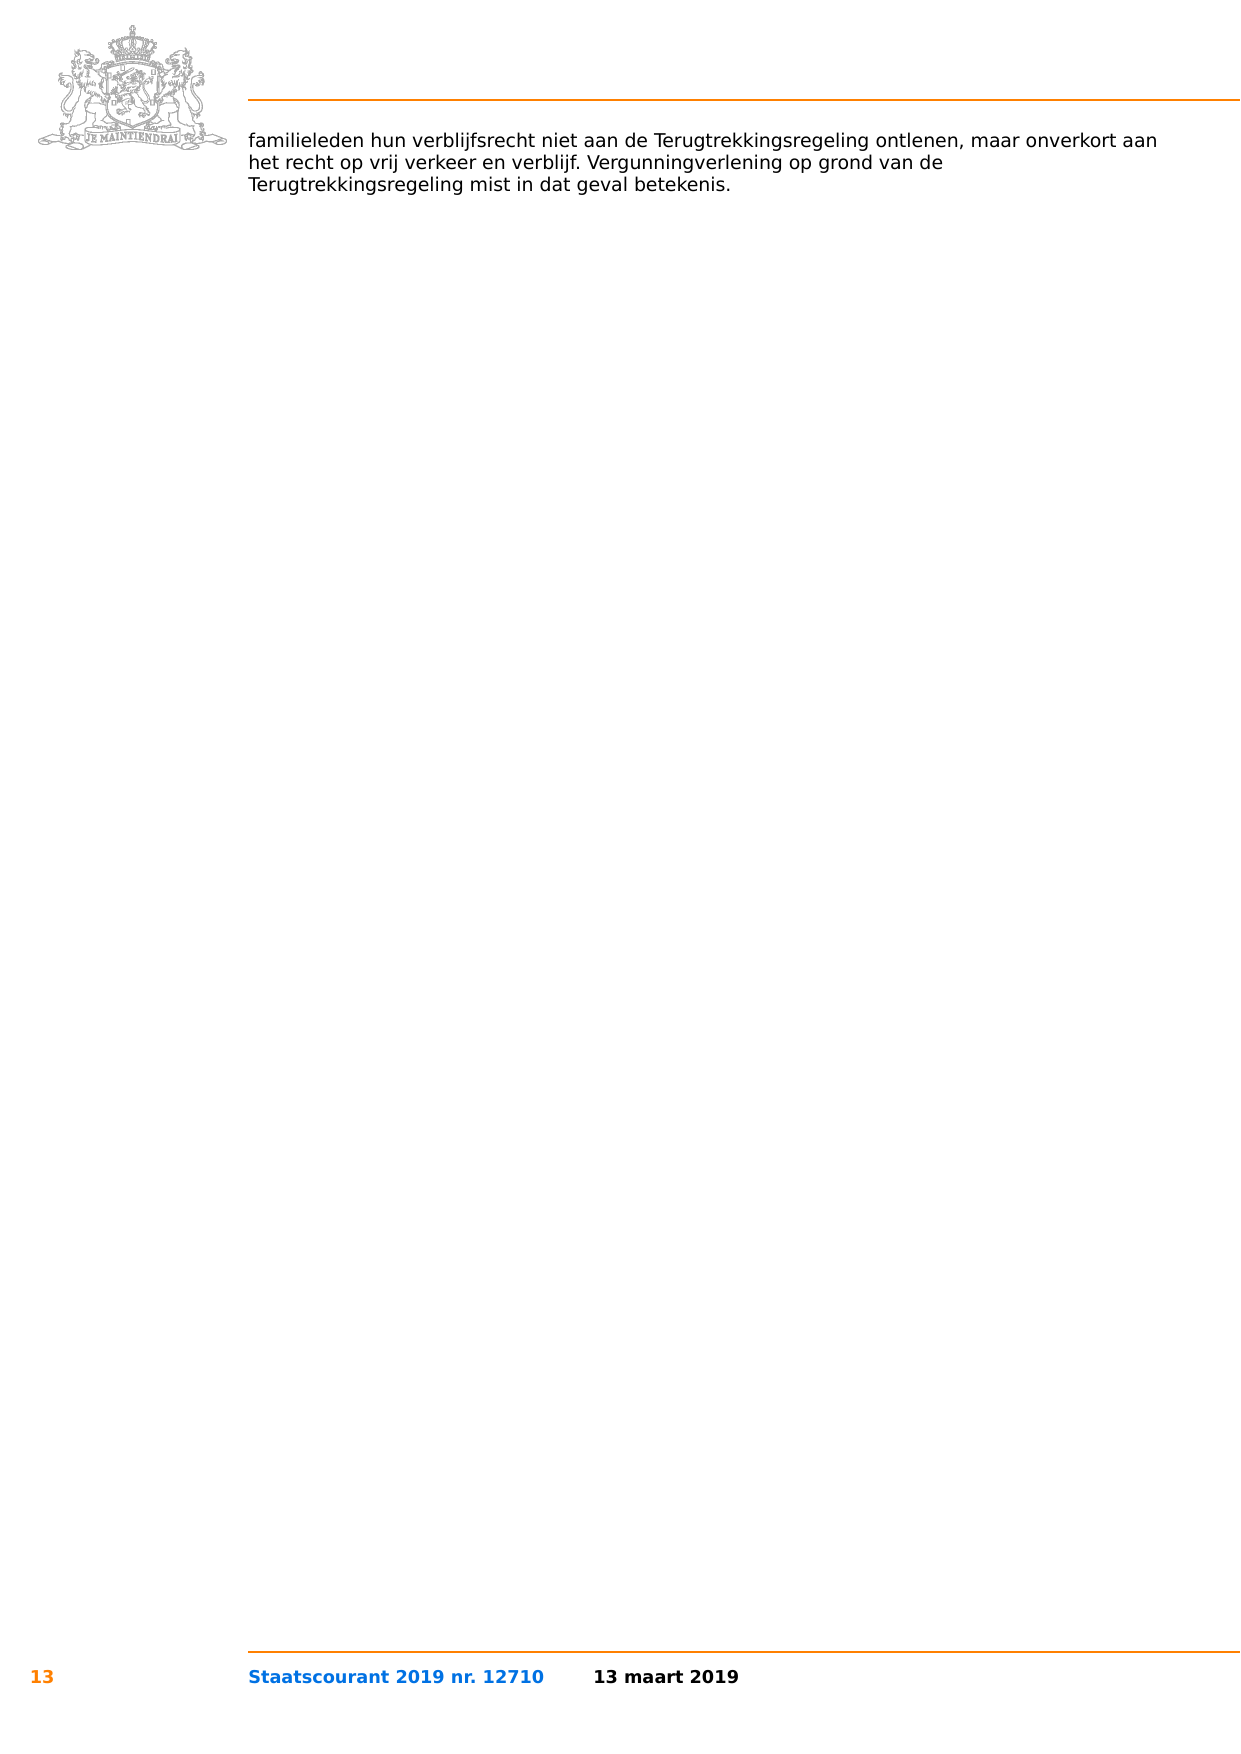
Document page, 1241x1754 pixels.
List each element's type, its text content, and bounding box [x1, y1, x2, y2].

picture [38, 25, 227, 150]
text familieleden hun verblijfsrecht niet aan de Terugtrekkingsregeling ontlenen, maar onverkort aan het recht op vrij verkeer en verblijf. Vergunningverlening op grond van de Terugtrekkingsregeling mist in dat geval betekenis. [248, 130, 1163, 196]
